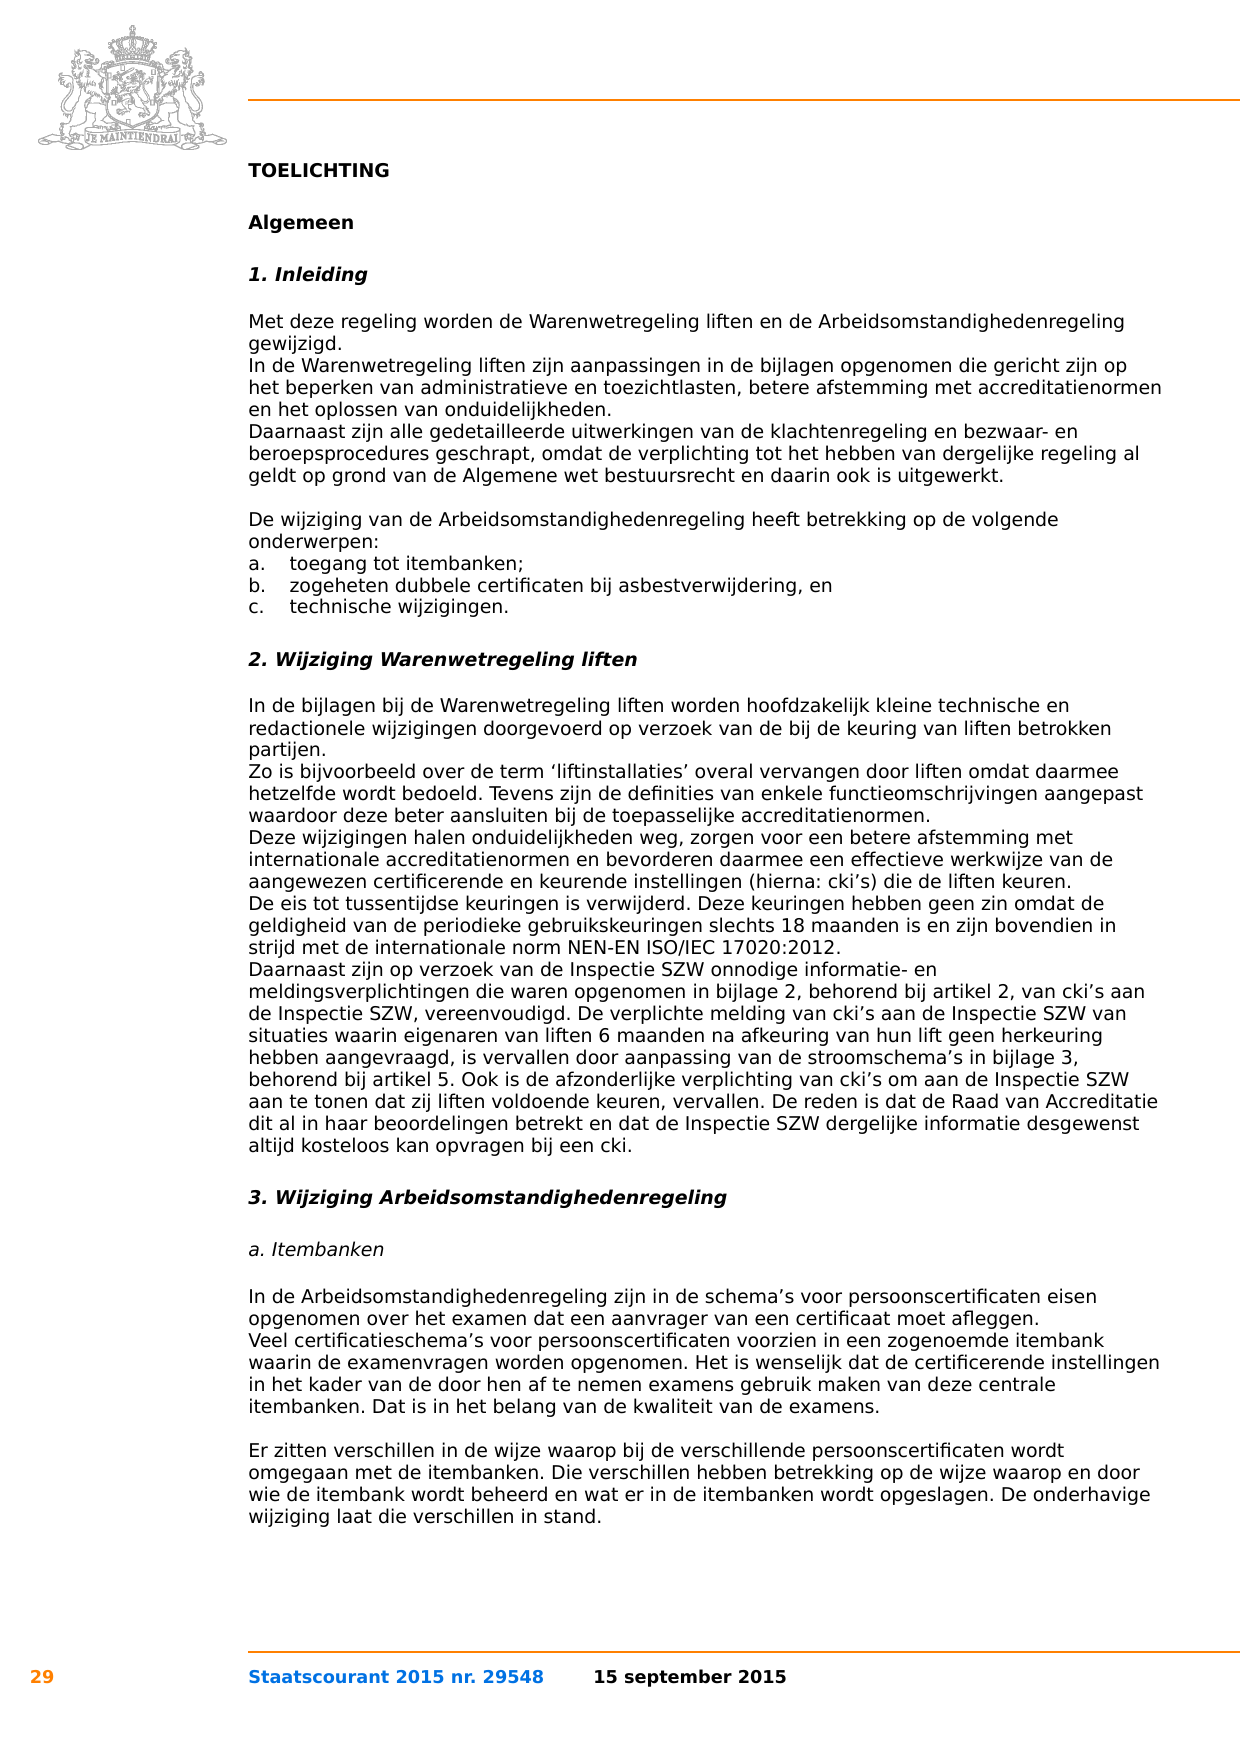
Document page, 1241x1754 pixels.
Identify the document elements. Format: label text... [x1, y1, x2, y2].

subtitle 3. Wijziging Arbeidsomstandighedenregeling [248, 1187, 1163, 1209]
picture [38, 25, 227, 150]
subtitle 2. Wijziging Warenwetregeling liften [248, 648, 1163, 670]
text a. toegang tot itembanken; [248, 552, 1163, 574]
text In de Arbeidsomstandighedenregeling zijn in de schema’s voor persoonscertificaten eisen opgenomen over het examen dat een aanvrager van een certificaat moet afleggen. [248, 1286, 1163, 1330]
subtitle Algemeen [248, 212, 1163, 234]
text b. zogeheten dubbele certificaten bij asbestverwijdering, en [248, 574, 1163, 596]
text Met deze regeling worden de Warenwetregeling liften en de Arbeidsomstandighedenregeling gewijzigd. [248, 311, 1163, 355]
text In de Warenwetregeling liften zijn aanpassingen in de bijlagen opgenomen die gericht zijn op het beperken van administratieve en toezichtlasten, betere afstemming met accreditatienormen en het oplossen van onduidelijkheden. [248, 355, 1163, 421]
text In de bijlagen bij de Warenwetregeling liften worden hoofdzakelijk kleine technische en redactionele wijzigingen doorgevoerd op verzoek van de bij de keuring van liften betrokken partijen. [248, 695, 1163, 761]
text Veel certificatieschema’s voor persoonscertificaten voorzien in een zogenoemde itembank waarin de examenvragen worden opgenomen. Het is wenselijk dat de certificerende instellingen in het kader van de door hen af te nemen examens gebruik maken van deze centrale itembanken. Dat is in het belang van de kwaliteit van de examens. [248, 1330, 1163, 1418]
subtitle 1. Inleiding [248, 264, 1163, 286]
text Daarnaast zijn op verzoek van de Inspectie SZW onnodige informatie- en meldingsverplichtingen die waren opgenomen in bijlage 2, behorend bij artikel 2, van cki’s aan de Inspectie SZW, vereenvoudigd. De verplichte melding van cki’s aan de Inspectie SZW van situaties waarin eigenaren van liften 6 maanden na afkeuring van hun lift geen herkeuring hebben aangevraagd, is vervallen door aanpassing van de stroomschema’s in bijlage 3, behorend bij artikel 5. Ook is de afzonderlijke verplichting van cki’s om aan de Inspectie SZW aan te tonen dat zij liften voldoende keuren, vervallen. De reden is dat de Raad van Accreditatie dit al in haar beoordelingen betrekt en dat de Inspectie SZW dergelijke informatie desgewenst altijd kosteloos kan opvragen bij een cki. [248, 959, 1163, 1157]
text De eis tot tussentijdse keuringen is verwijderd. Deze keuringen hebben geen zin omdat de geldigheid van de periodieke gebruikskeuringen slechts 18 maanden is en zijn bovendien in strijd met de internationale norm NEN-EN ISO/IEC 17020:2012. [248, 893, 1163, 959]
text c. technische wijzigingen. [248, 596, 1163, 618]
text Er zitten verschillen in de wijze waarop bij de verschillende persoonscertificaten wordt omgegaan met de itembanken. Die verschillen hebben betrekking op de wijze waarop en door wie de itembank wordt beheerd en wat er in de itembanken wordt opgeslagen. De onderhavige wijziging laat die verschillen in stand. [248, 1440, 1163, 1528]
text De wijziging van de Arbeidsomstandighedenregeling heeft betrekking op de volgende onderwerpen: [248, 508, 1163, 552]
text Zo is bijvoorbeeld over de term ‘liftinstallaties’ overal vervangen door liften omdat daarmee hetzelfde wordt bedoeld. Tevens zijn de definities van enkele functieomschrijvingen aangepast waardoor deze beter aansluiten bij de toepasselijke accreditatienormen. [248, 761, 1163, 827]
subtitle a. Itembanken [248, 1239, 1163, 1261]
text Daarnaast zijn alle gedetailleerde uitwerkingen van de klachtenregeling en bezwaar- en beroepsprocedures geschrapt, omdat de verplichting tot het hebben van dergelijke regeling al geldt op grond van de Algemene wet bestuursrecht en daarin ook is uitgewerkt. [248, 421, 1163, 487]
text Deze wijzigingen halen onduidelijkheden weg, zorgen voor een betere afstemming met internationale accreditatienormen en bevorderen daarmee een effectieve werkwijze van de aangewezen certificerende en keurende instellingen (hierna: cki’s) die de liften keuren. [248, 827, 1163, 893]
subtitle TOELICHTING [248, 160, 1163, 182]
